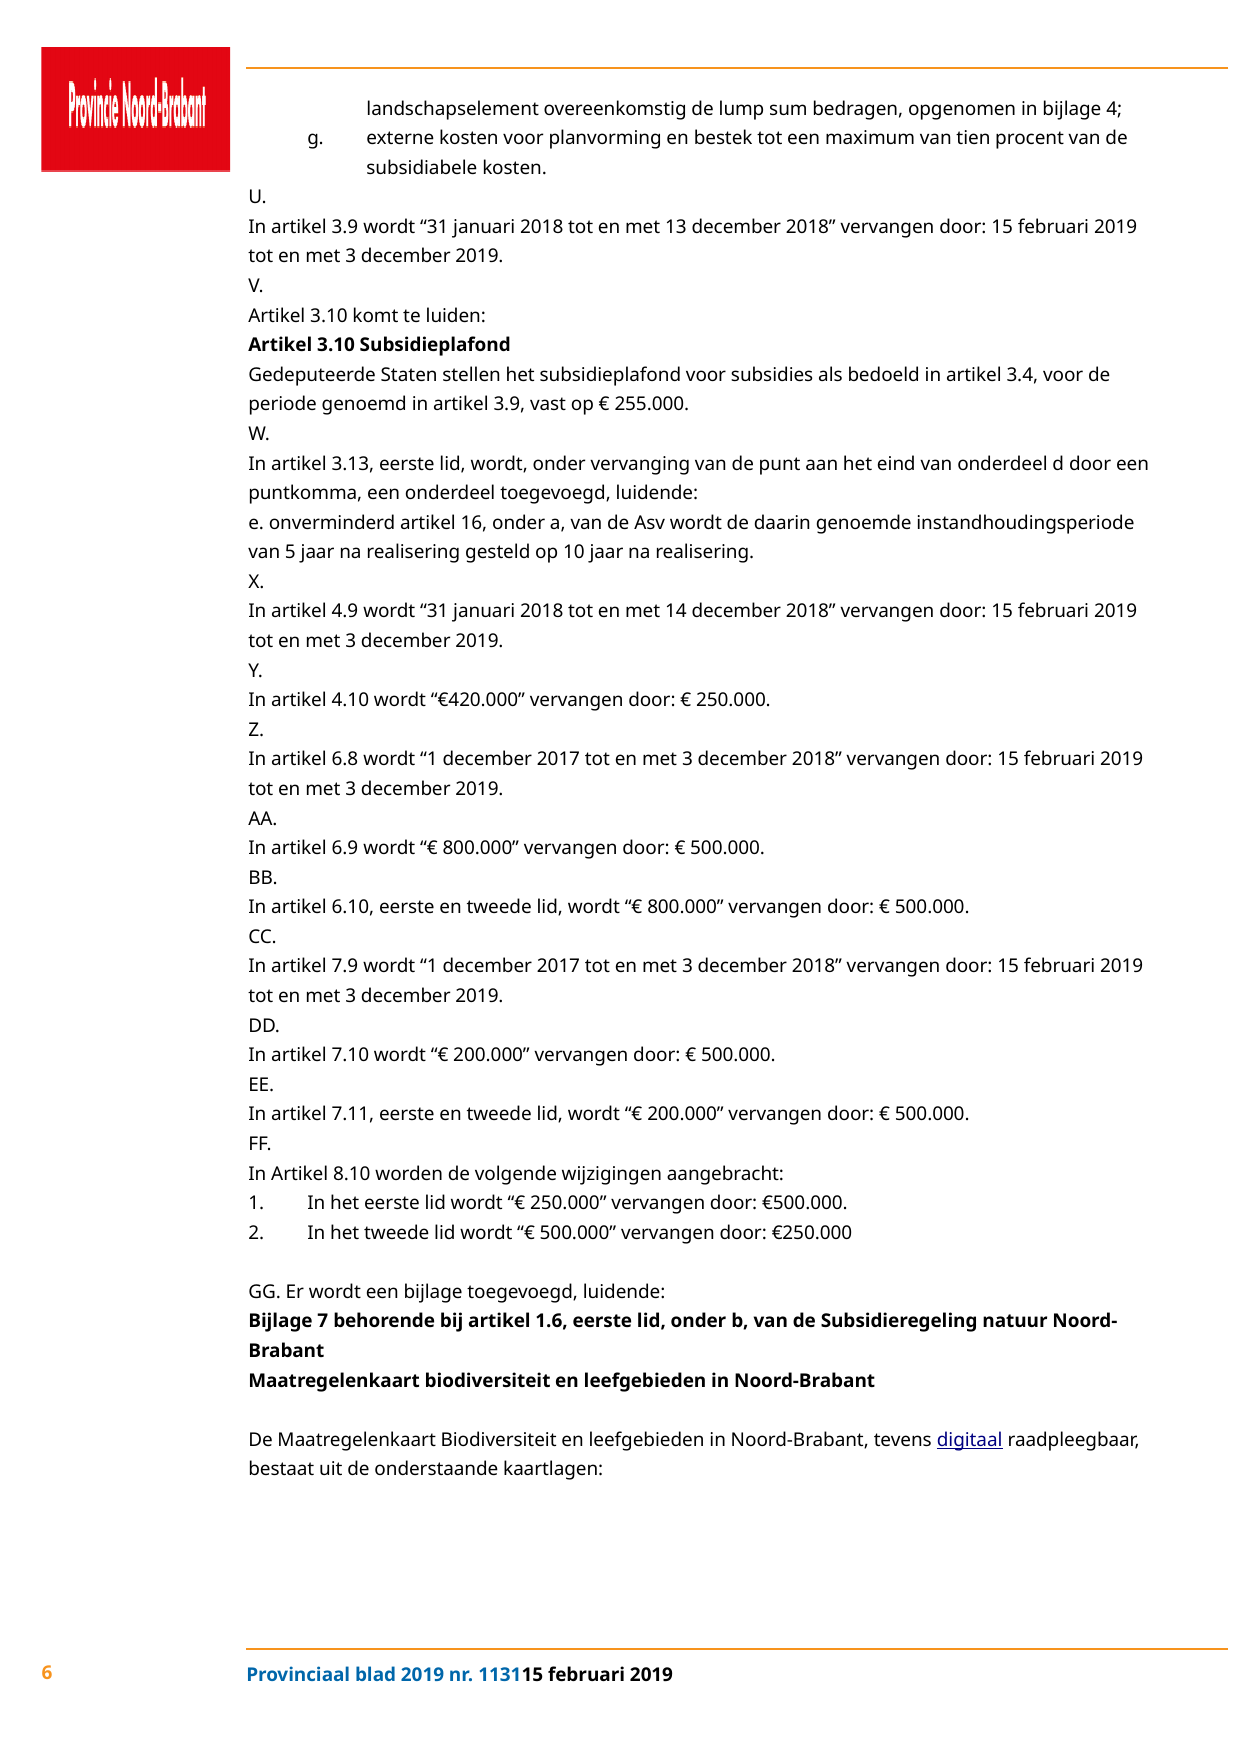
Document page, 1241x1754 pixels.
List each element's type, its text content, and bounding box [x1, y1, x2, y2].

text In artikel 7.11, eerste en tweede lid, wordt “€ 200.000” vervangen door: € 500.000. [248, 1101, 1152, 1126]
list In het eerste lid wordt “€ 250.000” vervangen door: €500.000. [248, 1189, 1152, 1215]
list In het tweede lid wordt “€ 500.000” vervangen door: €250.000 [248, 1219, 1152, 1245]
text Artikel 3.10 komt te luiden: [248, 302, 1152, 328]
text AA. [248, 805, 1152, 831]
text In artikel 4.10 wordt “€420.000” vervangen door: € 250.000. [248, 686, 1152, 712]
text X. [248, 568, 1152, 594]
text Bijlage 7 behorende bij artikel 1.6, eerste lid, onder b, van de Subsidieregeling natuur Noord-Brabant [248, 1308, 1152, 1363]
text In artikel 7.9 wordt “1 december 2017 tot en met 3 december 2018” vervangen door: 15 februari 2019 tot en met 3 december 2019. [248, 953, 1152, 1008]
list externe kosten voor planvorming en bestek tot een maximum van tien procent van de subsidiabele kosten. [307, 124, 1152, 180]
list landschapselement overeenkomstig de lump sum bedragen, opgenomen in bijlage 4; [307, 95, 1152, 121]
text GG. Er wordt een bijlage toegevoegd, luidende: [248, 1278, 1152, 1304]
text In artikel 4.9 wordt “31 januari 2018 tot en met 14 december 2018” vervangen door: 15 februari 2019 tot en met 3 december 2019. [248, 598, 1152, 653]
text In artikel 6.8 wordt “1 december 2017 tot en met 3 december 2018” vervangen door: 15 februari 2019 tot en met 3 december 2019. [248, 746, 1152, 801]
picture [41, 47, 231, 172]
text Maatregelenkaart biodiversiteit en leefgebieden in Noord-Brabant [248, 1367, 1152, 1393]
text In Artikel 8.10 worden de volgende wijzigingen aangebracht: [248, 1160, 1152, 1186]
text BB. [248, 864, 1152, 890]
text V. [248, 272, 1152, 298]
text Z. [248, 716, 1152, 742]
text In artikel 7.10 wordt “€ 200.000” vervangen door: € 500.000. [248, 1041, 1152, 1067]
text In artikel 6.10, eerste en tweede lid, wordt “€ 800.000” vervangen door: € 500.000. [248, 893, 1152, 919]
text CC. [248, 923, 1152, 949]
text In artikel 3.13, eerste lid, wordt, onder vervanging van de punt aan het eind van onderdeel d door een puntkomma, een onderdeel toegevoegd, luidende: [248, 450, 1152, 505]
text Gedeputeerde Staten stellen het subsidieplafond voor subsidies als bedoeld in artikel 3.4, voor de periode genoemd in artikel 3.9, vast op € 255.000. [248, 361, 1152, 416]
text De Maatregelenkaart Biodiversiteit en leefgebieden in Noord-Brabant, tevens digitaal raadpleegbaar, bestaat uit de onderstaande kaartlagen: [248, 1426, 1152, 1481]
text In artikel 3.9 wordt “31 januari 2018 tot en met 13 december 2018” vervangen door: 15 februari 2019 tot en met 3 december 2019. [248, 213, 1152, 268]
text W. [248, 420, 1152, 446]
text EE. [248, 1071, 1152, 1097]
text Artikel 3.10 Subsidieplafond [248, 331, 1152, 357]
text U. [248, 183, 1152, 209]
text FF. [248, 1130, 1152, 1156]
text DD. [248, 1012, 1152, 1038]
text Y. [248, 657, 1152, 683]
text e. onverminderd artikel 16, onder a, van de Asv wordt de daarin genoemde instandhoudingsperiode van 5 jaar na realisering gesteld op 10 jaar na realisering. [248, 509, 1152, 564]
text In artikel 6.9 wordt “€ 800.000” vervangen door: € 500.000. [248, 834, 1152, 860]
